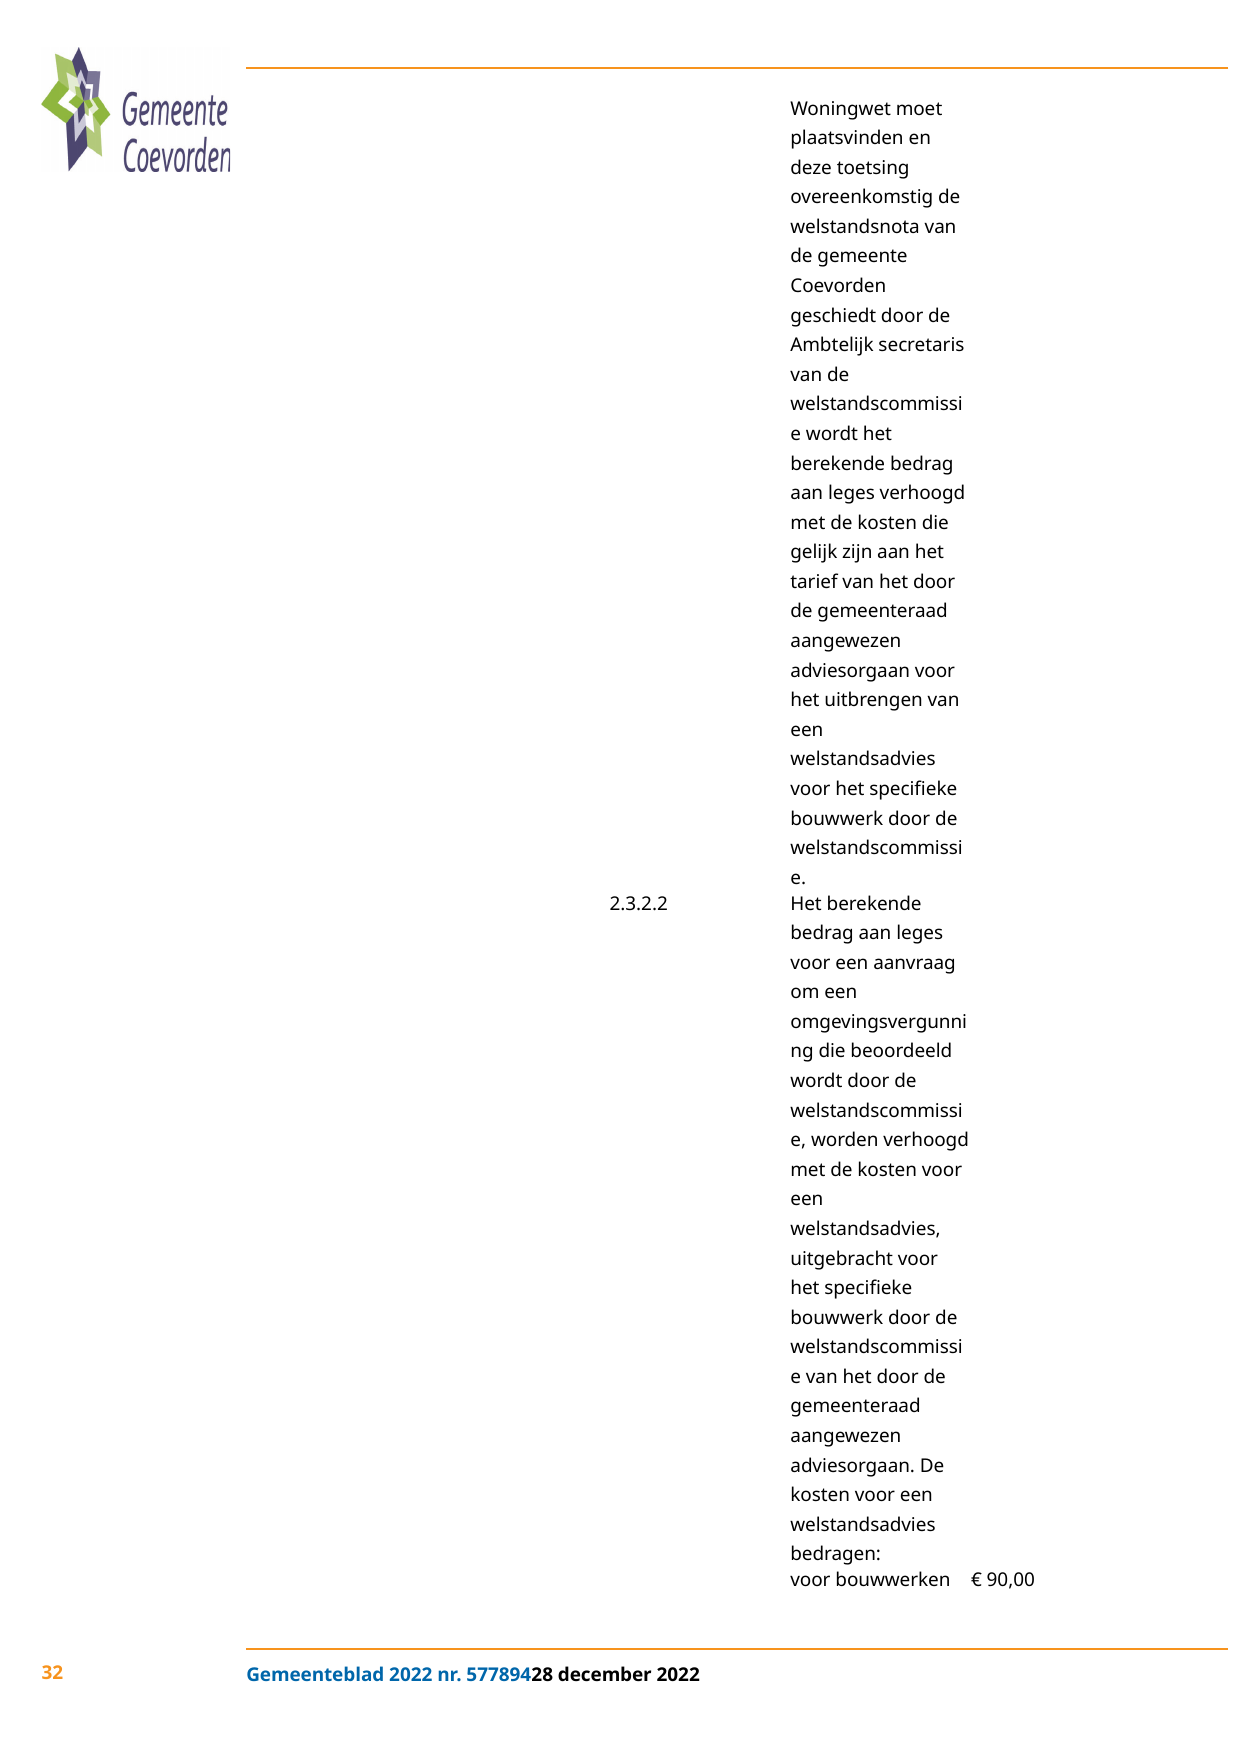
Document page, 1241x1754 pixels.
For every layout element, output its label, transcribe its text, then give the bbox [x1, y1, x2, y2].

table_cell [248, 1566, 429, 1592]
table_cell [248, 890, 429, 1566]
table_cell [609, 95, 790, 890]
table_cell [429, 95, 609, 890]
table_cell [429, 1566, 609, 1592]
table_cell € 90,00 [971, 1566, 1152, 1592]
table_cell Het berekende bedrag aan leges voor een aanvraag om een omgevingsvergunning die beoordeeld wordt door de welstandscommissie, worden verhoogd met de kosten voor een welstandsadvies, uitgebracht voor het specifieke bouwwerk door de welstandscommissie van het door de gemeenteraad aangewezen adviesorgaan. De kosten voor een welstandsadvies bedragen: [790, 890, 971, 1566]
table_cell 2.3.2.2 [609, 890, 790, 1566]
table_cell [429, 890, 609, 1566]
table_cell Woningwet moet plaatsvinden en deze toetsing overeenkomstig de welstandsnota van de gemeente Coevorden geschiedt door de Ambtelijk secretaris van de welstandscommissie wordt het berekende bedrag aan leges verhoogd met de kosten die gelijk zijn aan het tarief van het door de gemeenteraad aangewezen adviesorgaan voor het uitbrengen van een welstandsadvies voor het specifieke bouwwerk door de welstandscommissie. [790, 95, 971, 890]
table_cell [609, 1566, 790, 1592]
table_cell voor bouwwerken [790, 1566, 971, 1592]
table_cell [971, 95, 1152, 890]
table_cell [971, 890, 1152, 1566]
table_cell [248, 95, 429, 890]
picture [41, 47, 231, 172]
